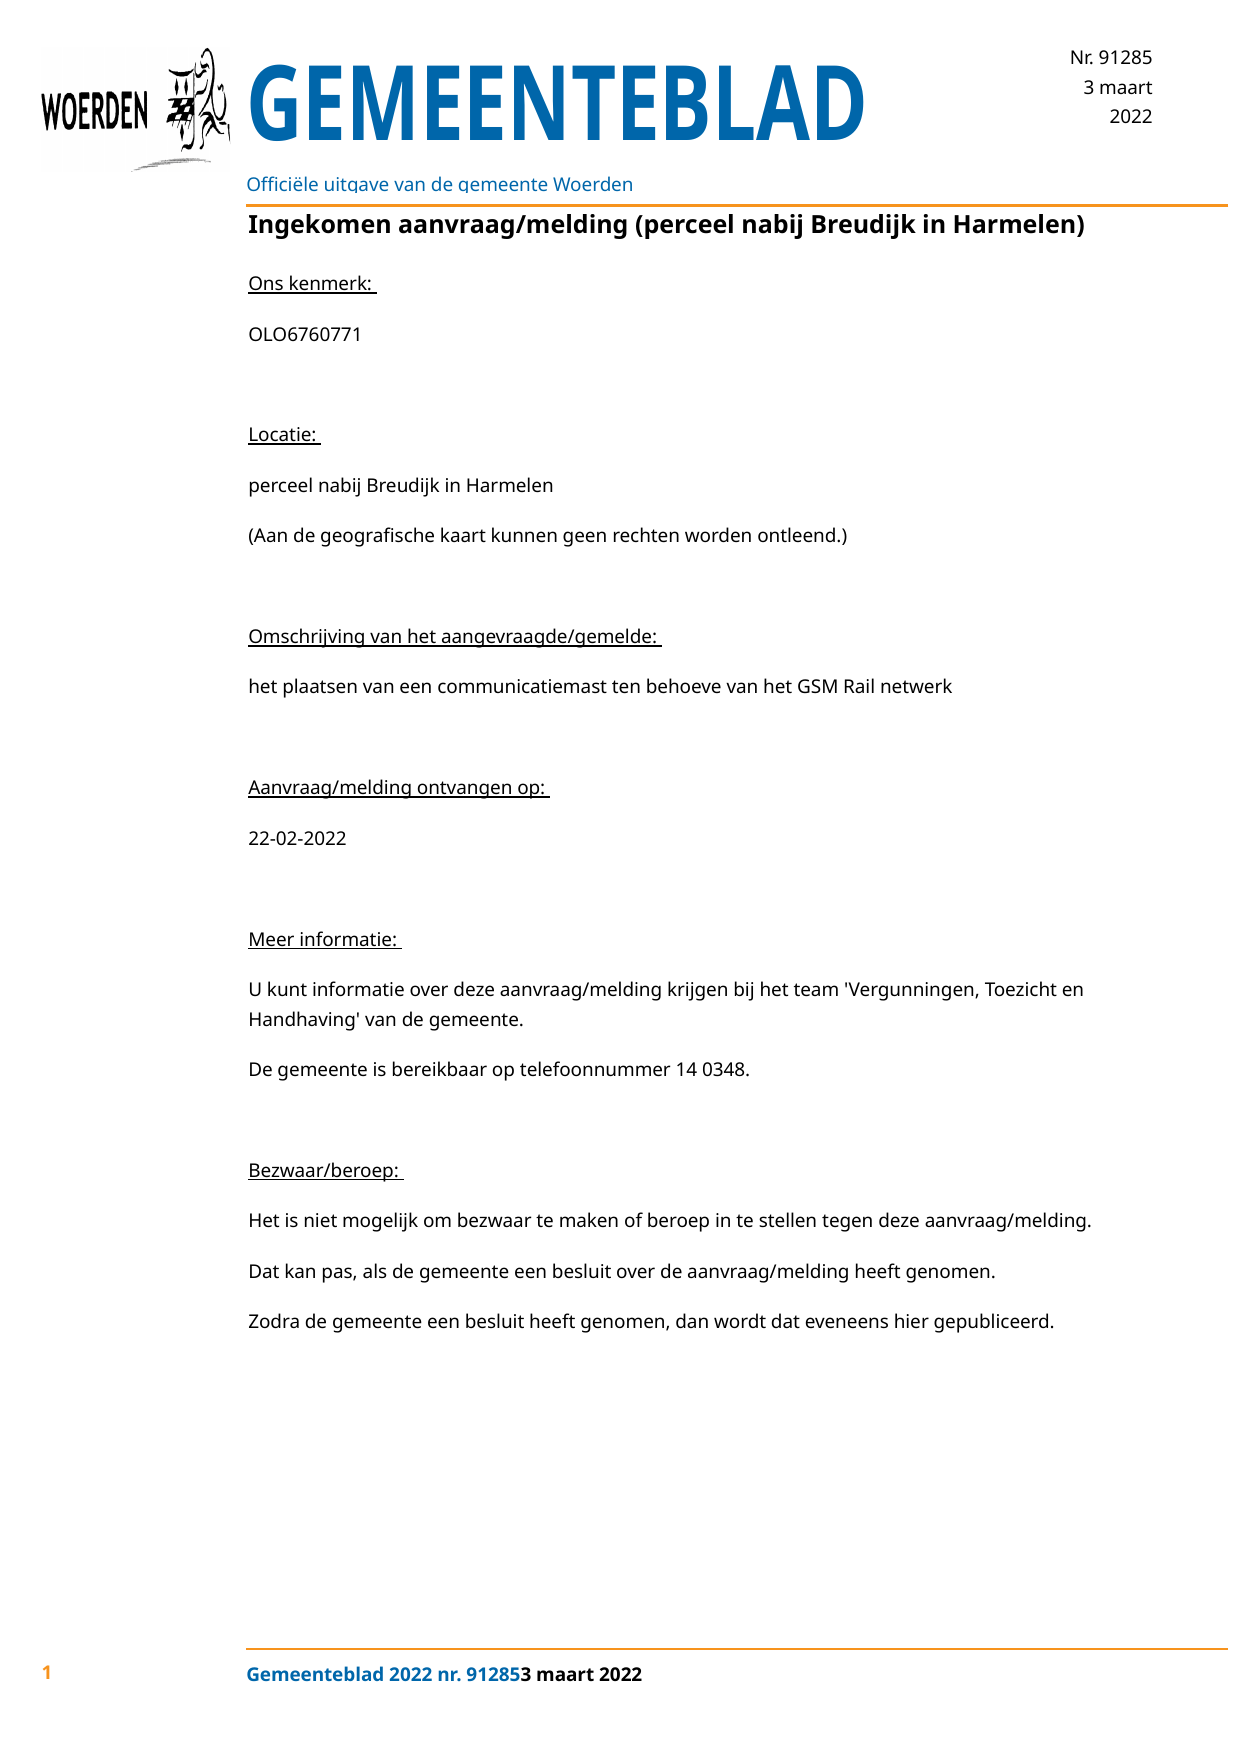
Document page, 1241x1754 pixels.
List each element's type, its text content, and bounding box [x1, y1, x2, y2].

text De gemeente is bereikbaar op telefoonnummer 14 0348. [248, 1056, 1152, 1082]
text U kunt informatie over deze aanvraag/melding krijgen bij het team 'Vergunningen, Toezicht en Handhaving' van de gemeente. [248, 976, 1152, 1031]
text Aanvraag/melding ontvangen op: [248, 774, 1152, 800]
text Dat kan pas, als de gemeente een besluit over de aanvraag/melding heeft genomen. [248, 1258, 1152, 1283]
text (Aan de geografische kaart kunnen geen rechten worden ontleend.) [248, 522, 1152, 548]
picture [41, 47, 231, 172]
text OLO6760771 [248, 321, 1152, 346]
text Ingekomen aanvraag/melding (perceel nabij Breudijk in Harmelen) [248, 207, 1152, 241]
text het plaatsen van een communicatiemast ten behoeve van het GSM Rail netwerk [248, 674, 1152, 699]
text Bezwaar/beroep: [248, 1157, 1152, 1183]
text perceel nabij Breudijk in Harmelen [248, 472, 1152, 498]
text Omschrijving van het aangevraagde/gemelde: [248, 623, 1152, 649]
text 22-02-2022 [248, 825, 1152, 851]
text Het is niet mogelijk om bezwaar te maken of beroep in te stellen tegen deze aanvraag/melding. [248, 1207, 1152, 1233]
text Zodra de gemeente een besluit heeft genomen, dan wordt dat eveneens hier gepubliceerd. [248, 1308, 1152, 1334]
text Ons kenmerk: [248, 270, 1152, 296]
text Locatie: [248, 422, 1152, 447]
text Meer informatie: [248, 926, 1152, 951]
